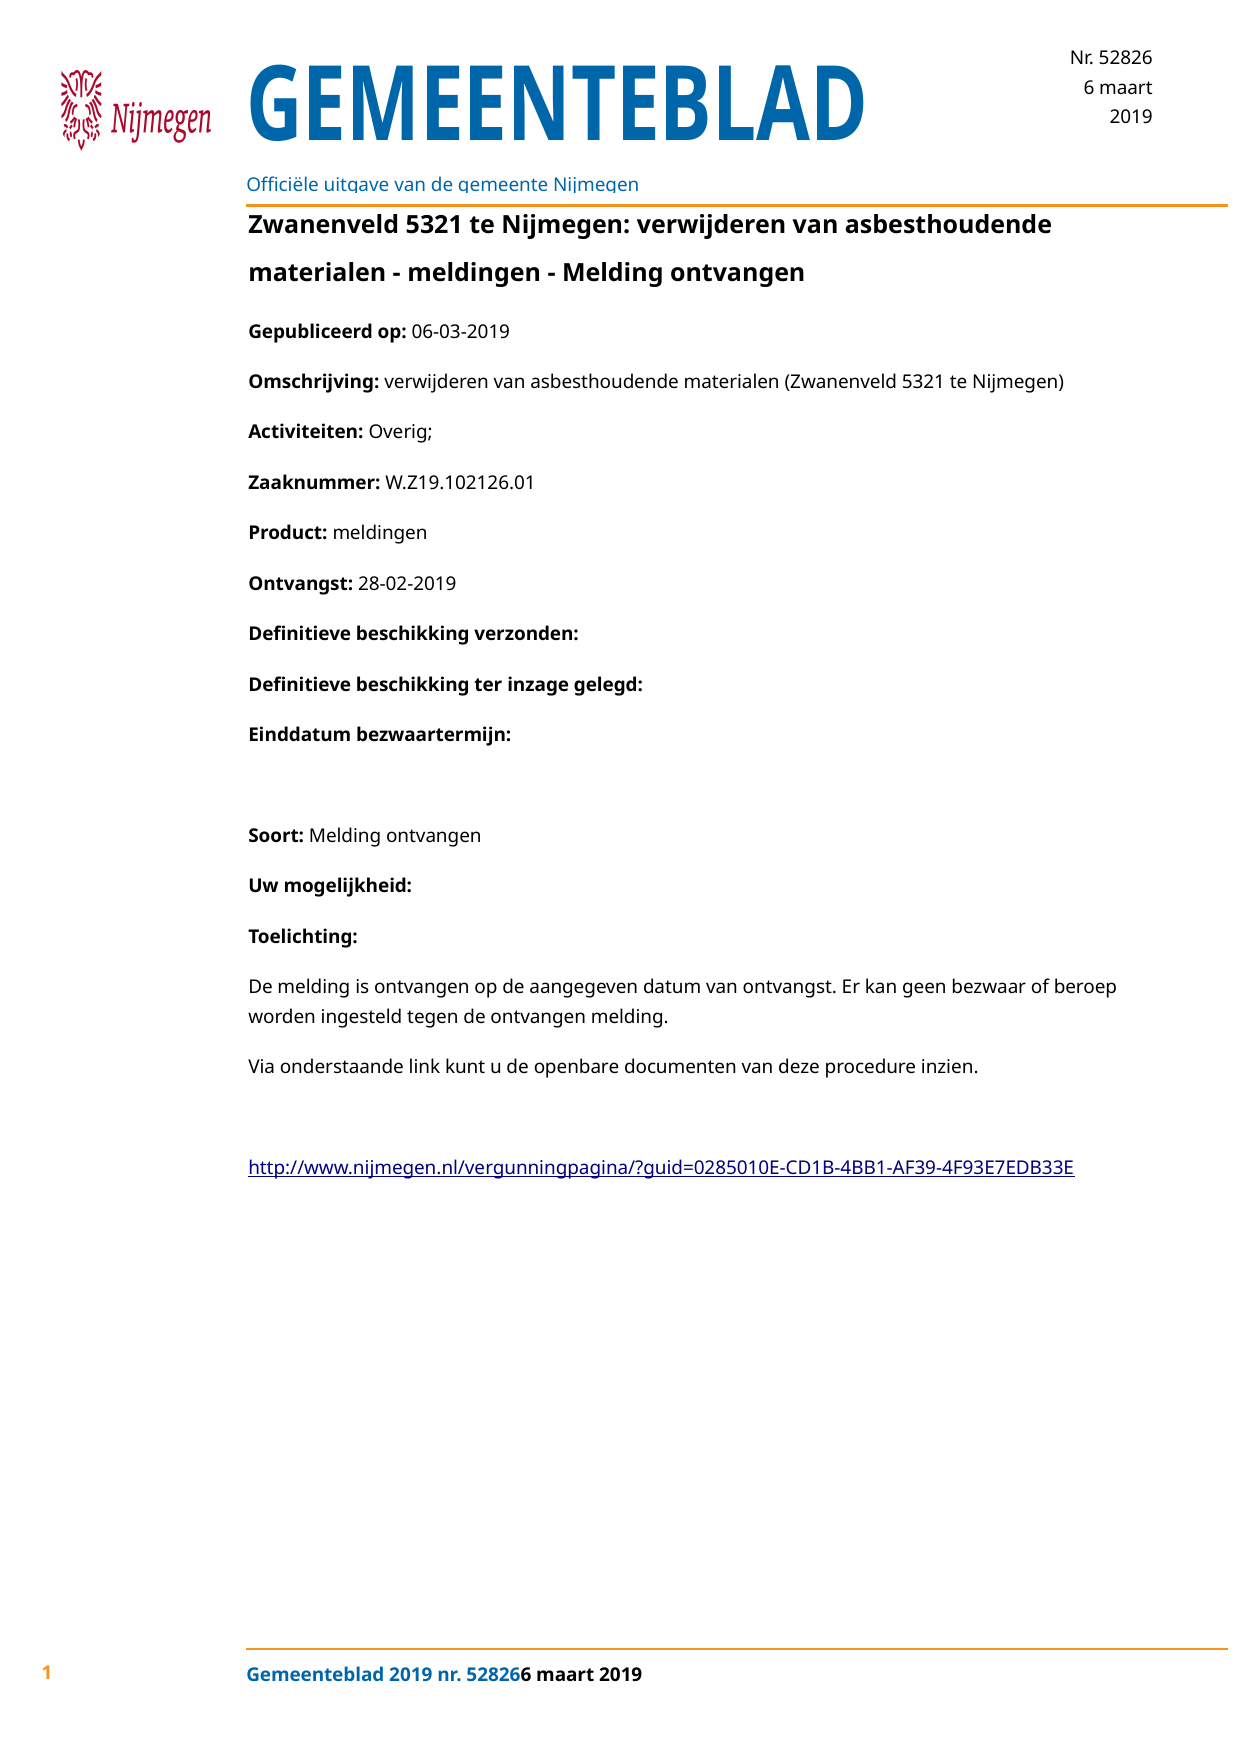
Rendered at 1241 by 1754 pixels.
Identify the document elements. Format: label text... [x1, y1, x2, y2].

text Omschrijving: verwijderen van asbesthoudende materialen (Zwanenveld 5321 te Nijmegen) [248, 368, 1152, 394]
text Zwanenveld 5321 te Nijmegen: verwijderen van asbesthoudende materialen - meldingen - Melding ontvangen [248, 207, 1152, 288]
text De melding is ontvangen op de aangegeven datum van ontvangst. Er kan geen bezwaar of beroep worden ingesteld tegen de ontvangen melding. [248, 973, 1152, 1029]
text Activiteiten: Overig; [248, 419, 1152, 444]
text http://www.nijmegen.nl/vergunningpagina/?guid=0285010E-CD1B-4BB1-AF39-4F93E7EDB33E [248, 1154, 1152, 1180]
text Definitieve beschikking verzonden: [248, 620, 1152, 646]
text Soort: Melding ontvangen [248, 822, 1152, 848]
text Toelichting: [248, 923, 1152, 949]
text Via onderstaande link kunt u de openbare documenten van deze procedure inzien. [248, 1053, 1152, 1079]
text Definitieve beschikking ter inzage gelegd: [248, 671, 1152, 697]
text Product: meldingen [248, 519, 1152, 545]
picture [41, 47, 231, 172]
text Einddatum bezwaartermijn: [248, 721, 1152, 747]
text Zaaknummer: W.Z19.102126.01 [248, 469, 1152, 495]
text Gepubliceerd op: 06-03-2019 [248, 318, 1152, 344]
text Uw mogelijkheid: [248, 872, 1152, 898]
text Ontvangst: 28-02-2019 [248, 570, 1152, 596]
